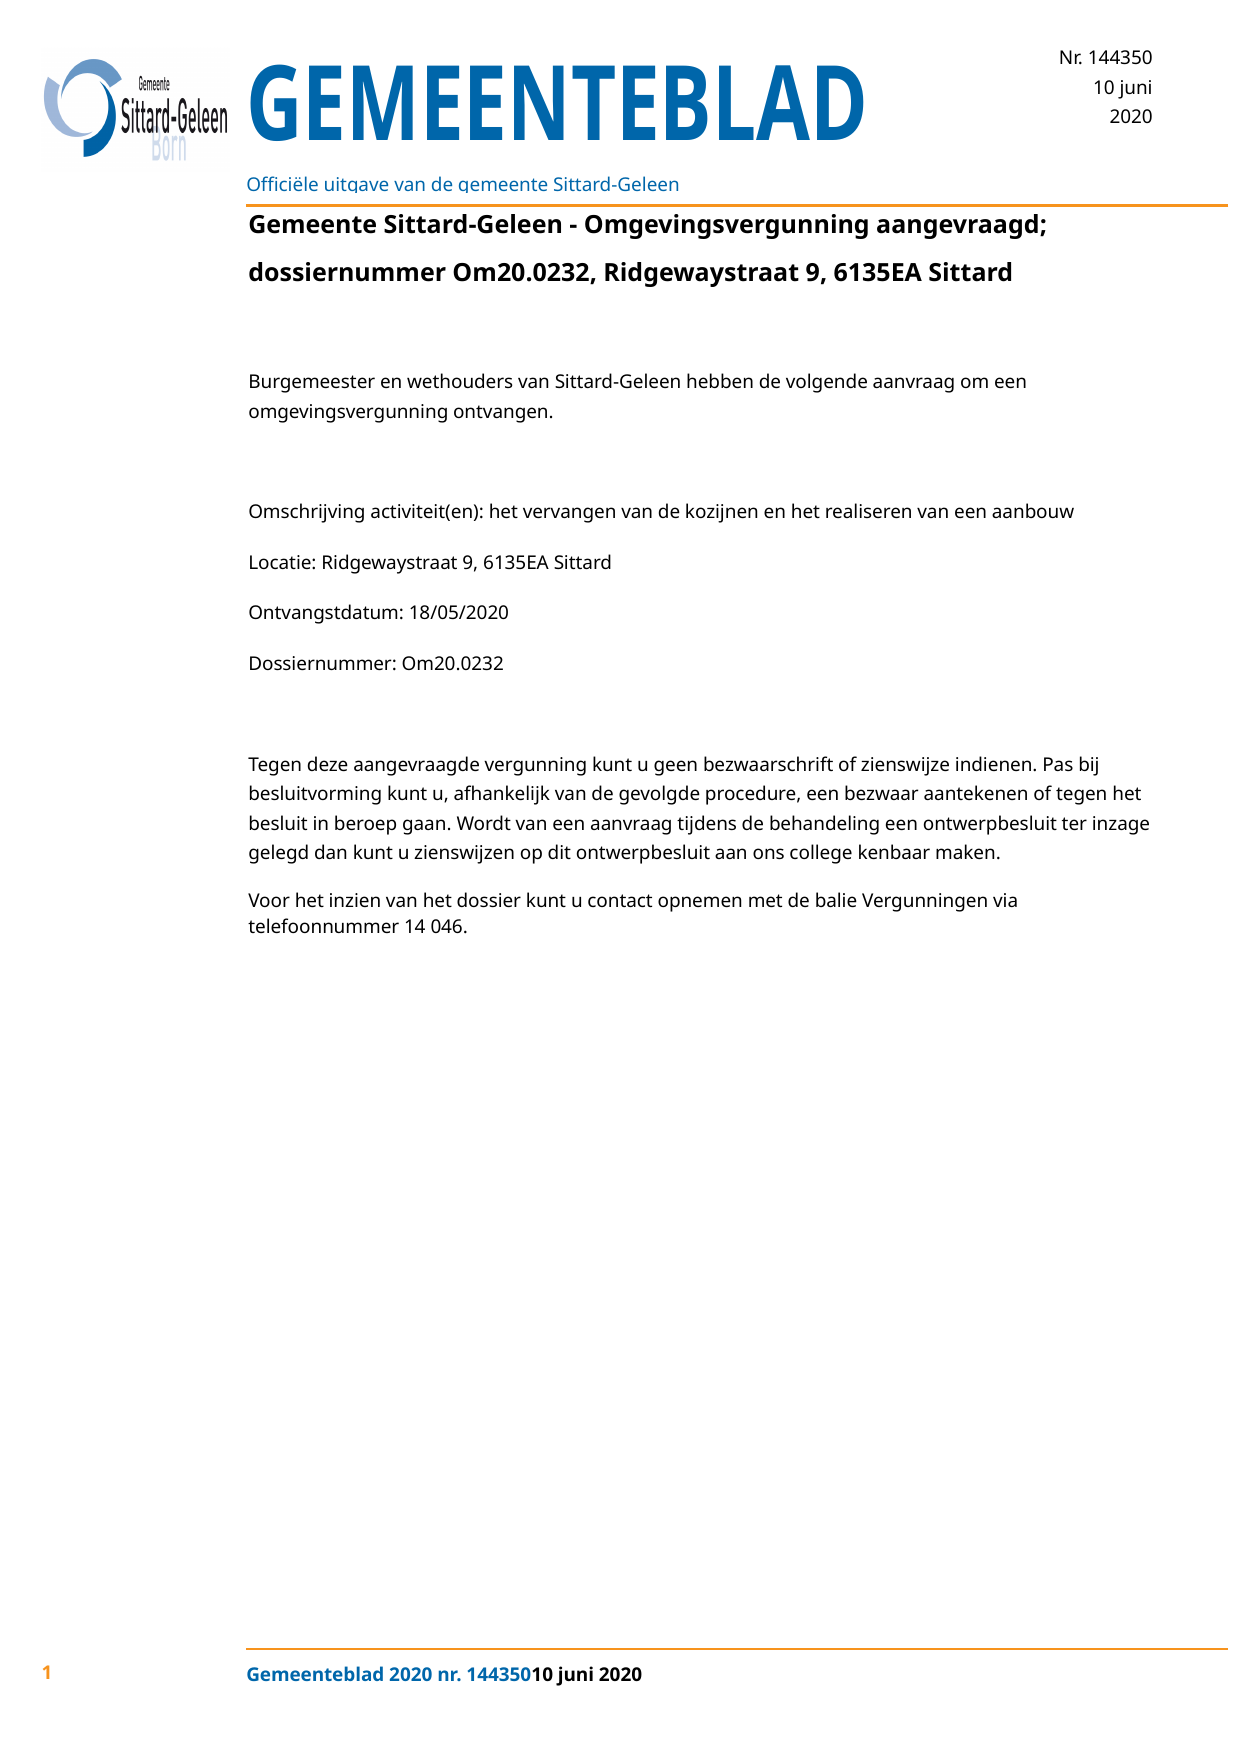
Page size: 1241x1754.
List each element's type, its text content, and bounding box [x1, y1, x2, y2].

text Voor het inzien van het dossier kunt u contact opnemen met de balie Vergunningen via telefoonnummer 14 046. [248, 887, 1152, 939]
text Dossiernummer: Om20.0232 [248, 650, 1152, 676]
text Locatie: Ridgewaystraat 9, 6135EA Sittard [248, 549, 1152, 575]
text Burgemeester en wethouders van Sittard-Geleen hebben de volgende aanvraag om een omgevingsvergunning ontvangen. [248, 368, 1152, 424]
text Gemeente Sittard-Geleen - Omgevingsvergunning aangevraagd; dossiernummer Om20.0232, Ridgewaystraat 9, 6135EA Sittard [248, 207, 1152, 288]
text Ontvangstdatum: 18/05/2020 [248, 599, 1152, 625]
picture [41, 47, 231, 172]
text Omschrijving activiteit(en): het vervangen van de kozijnen en het realiseren van een aanbouw [248, 499, 1152, 524]
text Tegen deze aangevraagde vergunning kunt u geen bezwaarschrift of zienswijze indienen. Pas bij besluitvorming kunt u, afhankelijk van de gevolgde procedure, een bezwaar aantekenen of tegen het besluit in beroep gaan. Wordt van een aanvraag tijdens de behandeling een ontwerpbesluit ter inzage gelegd dan kunt u zienswijzen op dit ontwerpbesluit aan ons college kenbaar maken. [248, 751, 1152, 865]
